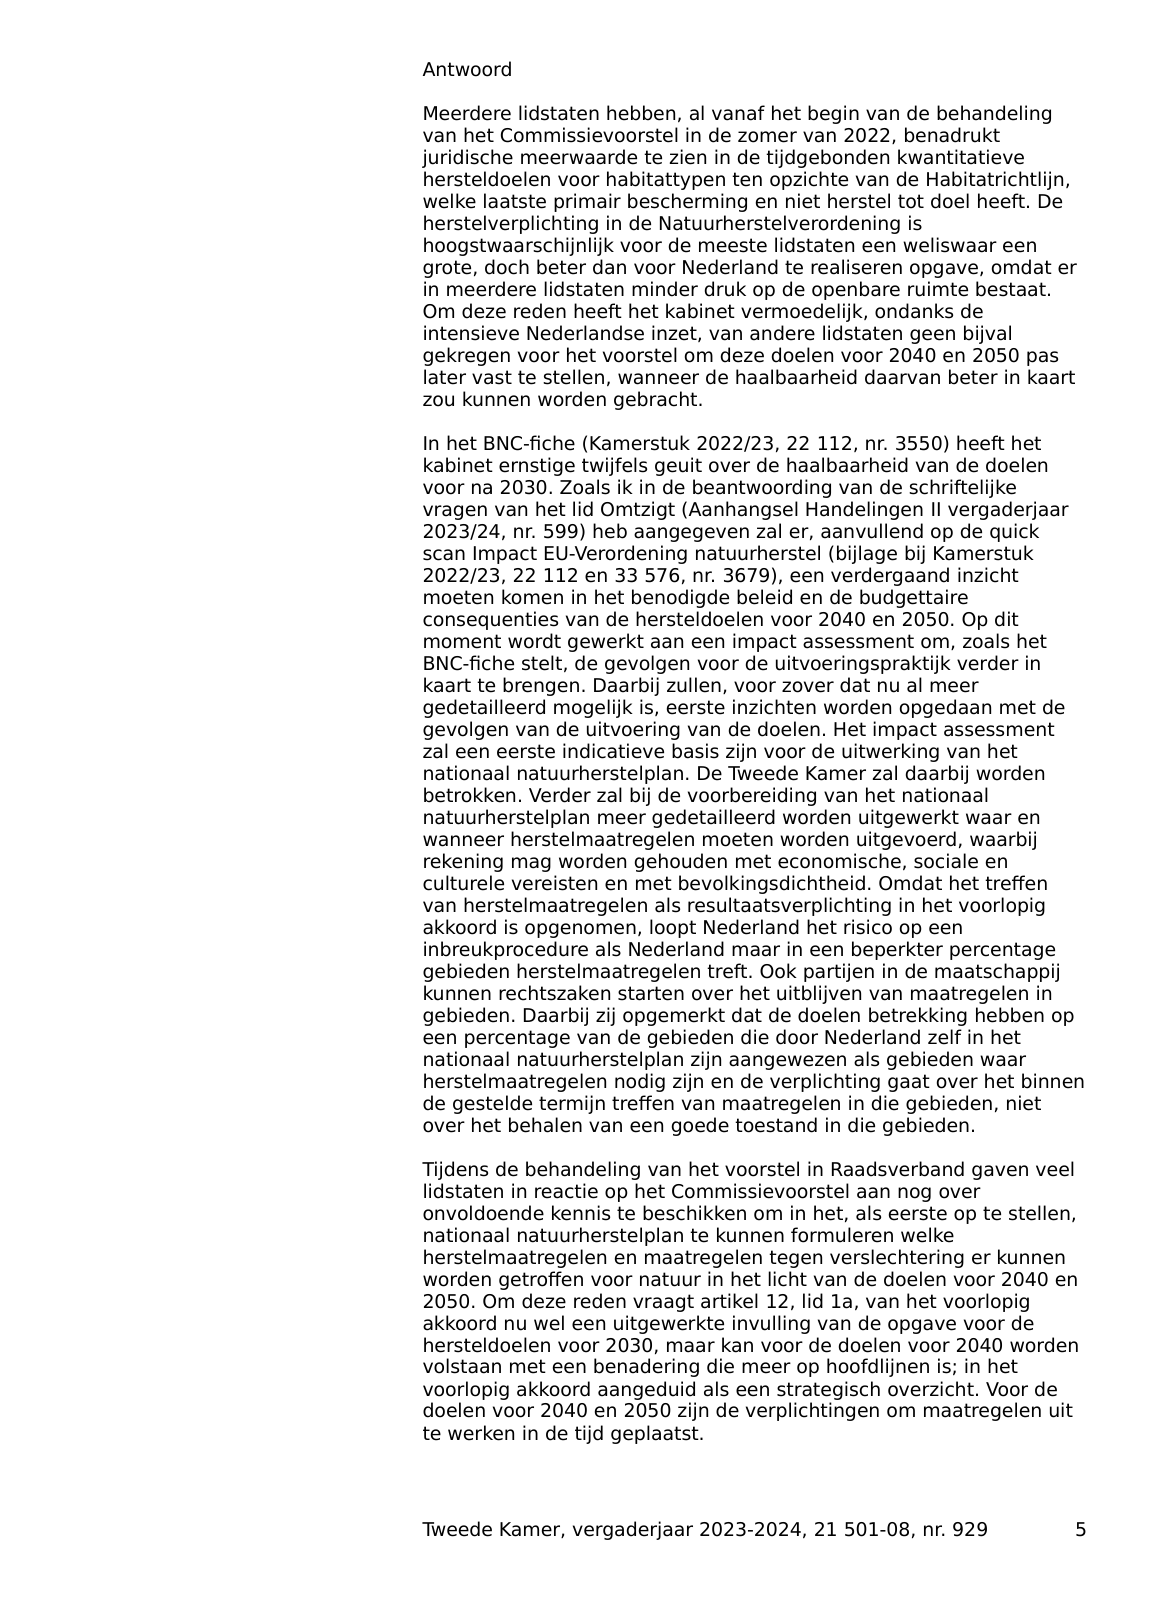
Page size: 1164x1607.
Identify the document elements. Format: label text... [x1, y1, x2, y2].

text Meerdere lidstaten hebben, al vanaf het begin van de behandeling van het Commissievoorstel in de zomer van 2022, benadrukt juridische meerwaarde te zien in de tijdgebonden kwantitatieve hersteldoelen voor habitattypen ten opzichte van de Habitatrichtlijn, welke laatste primair bescherming en niet herstel tot doel heeft. De herstelverplichting in de Natuurherstelverordening is hoogstwaarschijnlijk voor de meeste lidstaten een weliswaar een grote, doch beter dan voor Nederland te realiseren opgave, omdat er in meerdere lidstaten minder druk op de openbare ruimte bestaat. Om deze reden heeft het kabinet vermoedelijk, ondanks de intensieve Nederlandse inzet, van andere lidstaten geen bijval gekregen voor het voorstel om deze doelen voor 2040 en 2050 pas later vast te stellen, wanneer de haalbaarheid daarvan beter in kaart zou kunnen worden gebracht. [422, 103, 1087, 411]
subtitle Antwoord [422, 59, 1087, 81]
text Tijdens de behandeling van het voorstel in Raadsverband gaven veel lidstaten in reactie op het Commissievoorstel aan nog over onvoldoende kennis te beschikken om in het, als eerste op te stellen, nationaal natuurherstelplan te kunnen formuleren welke herstelmaatregelen en maatregelen tegen verslechtering er kunnen worden getroffen voor natuur in het licht van de doelen voor 2040 en 2050. Om deze reden vraagt artikel 12, lid 1a, van het voorlopig akkoord nu wel een uitgewerkte invulling van de opgave voor de hersteldoelen voor 2030, maar kan voor de doelen voor 2040 worden volstaan met een benadering die meer op hoofdlijnen is; in het voorlopig akkoord aangeduid als een strategisch overzicht. Voor de doelen voor 2040 en 2050 zijn de verplichtingen om maatregelen uit te werken in de tijd geplaatst. [422, 1159, 1087, 1444]
text In het BNC-fiche (Kamerstuk 2022/23, 22 112, nr. 3550) heeft het kabinet ernstige twijfels geuit over de haalbaarheid van de doelen voor na 2030. Zoals ik in de beantwoording van de schriftelijke vragen van het lid Omtzigt (Aanhangsel Handelingen II vergaderjaar 2023/24, nr. 599) heb aangegeven zal er, aanvullend op de quick scan Impact EU-Verordening natuurherstel (bijlage bij Kamerstuk 2022/23, 22 112 en 33 576, nr. 3679), een verdergaand inzicht moeten komen in het benodigde beleid en de budgettaire consequenties van de hersteldoelen voor 2040 en 2050. Op dit moment wordt gewerkt aan een impact assessment om, zoals het BNC-fiche stelt, de gevolgen voor de uitvoeringspraktijk verder in kaart te brengen. Daarbij zullen, voor zover dat nu al meer gedetailleerd mogelijk is, eerste inzichten worden opgedaan met de gevolgen van de uitvoering van de doelen. Het impact assessment zal een eerste indicatieve basis zijn voor de uitwerking van het nationaal natuurherstelplan. De Tweede Kamer zal daarbij worden betrokken. Verder zal bij de voorbereiding van het nationaal natuurherstelplan meer gedetailleerd worden uitgewerkt waar en wanneer herstelmaatregelen moeten worden uitgevoerd, waarbij rekening mag worden gehouden met economische, sociale en culturele vereisten en met bevolkingsdichtheid. Omdat het treffen van herstelmaatregelen als resultaatsverplichting in het voorlopig akkoord is opgenomen, loopt Nederland het risico op een inbreukprocedure als Nederland maar in een beperkter percentage gebieden herstelmaatregelen treft. Ook partijen in de maatschappij kunnen rechtszaken starten over het uitblijven van maatregelen in gebieden. Daarbij zij opgemerkt dat de doelen betrekking hebben op een percentage van de gebieden die door Nederland zelf in het nationaal natuurherstelplan zijn aangewezen als gebieden waar herstelmaatregelen nodig zijn en de verplichting gaat over het binnen de gestelde termijn treffen van maatregelen in die gebieden, niet over het behalen van een goede toestand in die gebieden. [422, 433, 1087, 1136]
